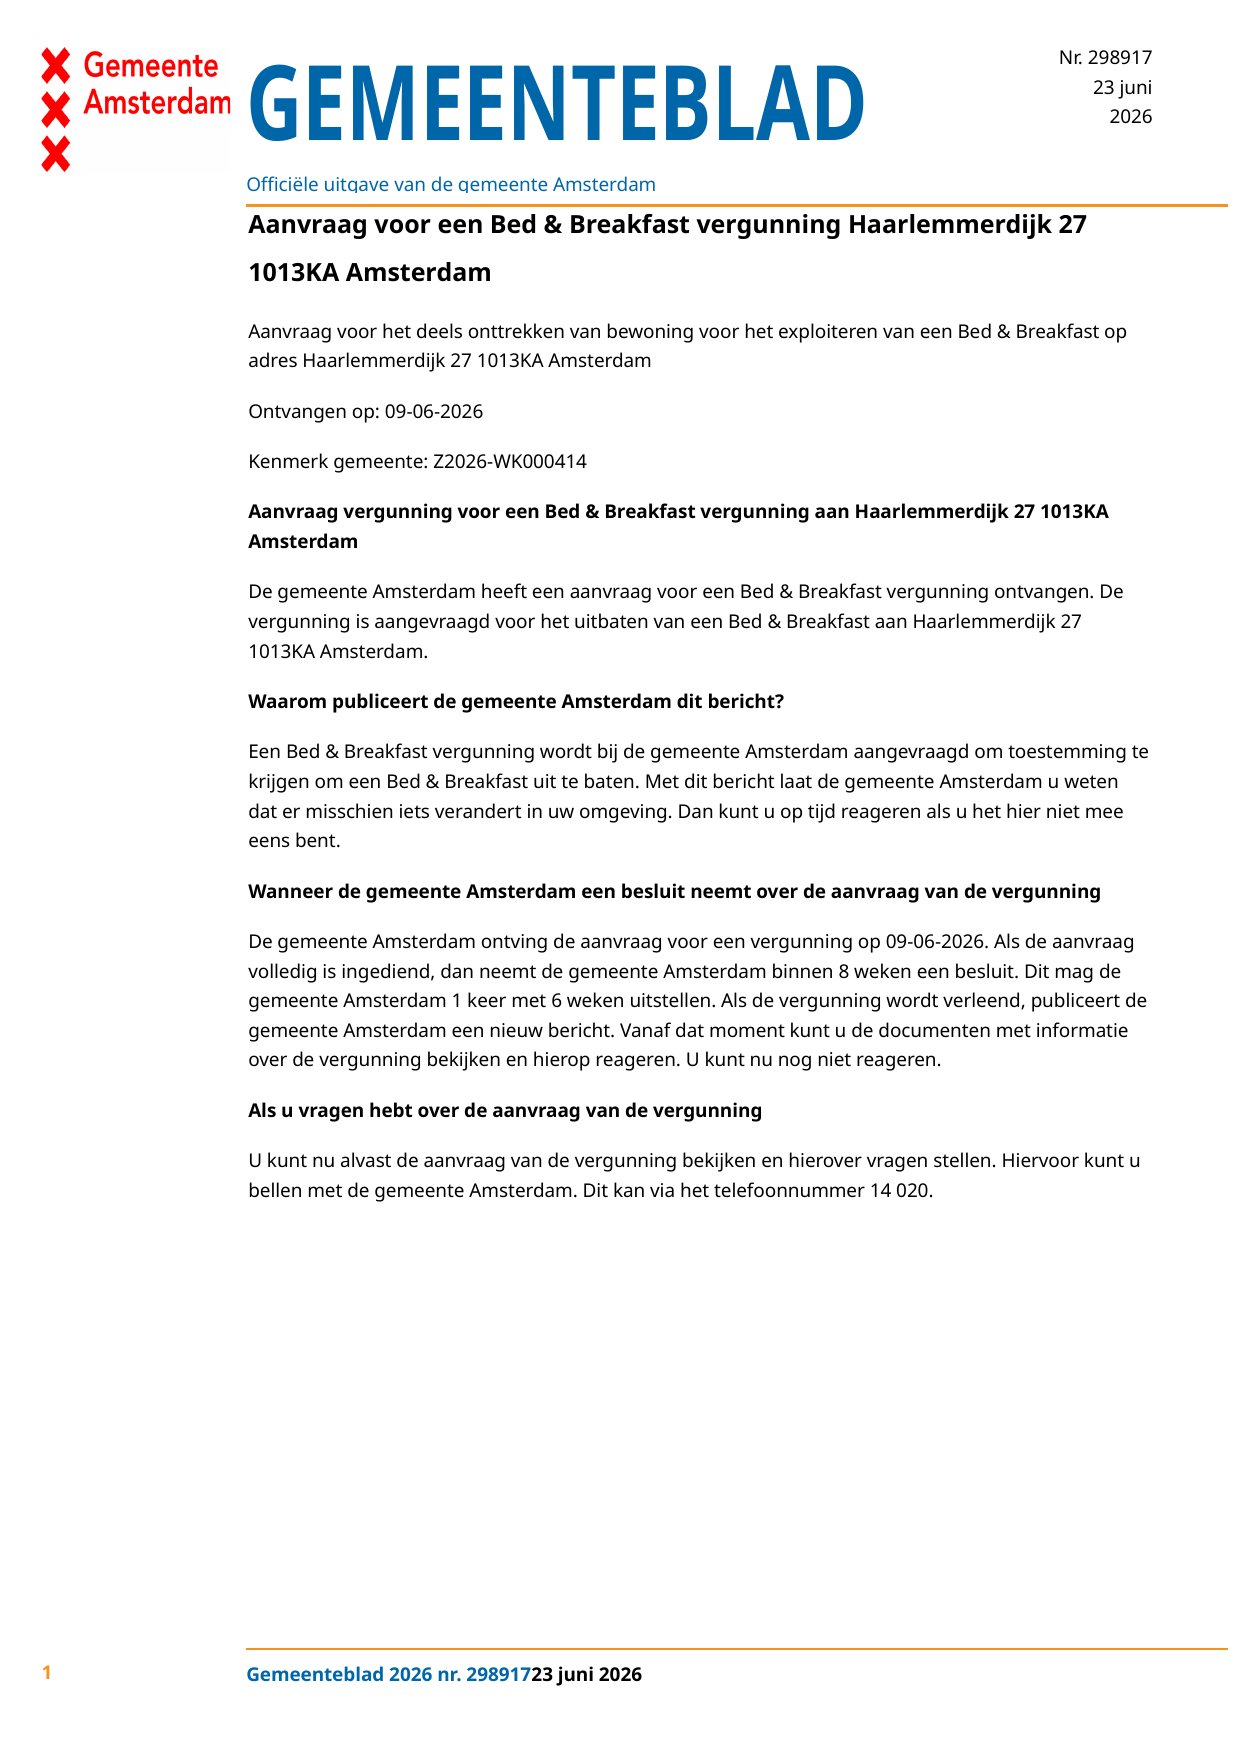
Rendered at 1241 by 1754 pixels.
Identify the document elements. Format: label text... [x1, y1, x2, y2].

text Ontvangen op: 09-06-2026 [248, 398, 1152, 424]
text Waarom publiceert de gemeente Amsterdam dit bericht? [248, 688, 1152, 714]
text Wanneer de gemeente Amsterdam een besluit neemt over de aanvraag van de vergunning [248, 878, 1152, 904]
text U kunt nu alvast de aanvraag van de vergunning bekijken en hierover vragen stellen. Hiervoor kunt u bellen met de gemeente Amsterdam. Dit kan via het telefoonnummer 14 020. [248, 1147, 1152, 1203]
text De gemeente Amsterdam heeft een aanvraag voor een Bed & Breakfast vergunning ontvangen. De vergunning is aangevraagd voor het uitbaten van een Bed & Breakfast aan Haarlemmerdijk 27 1013KA Amsterdam. [248, 579, 1152, 664]
text Kenmerk gemeente: Z2026-WK000414 [248, 448, 1152, 474]
text De gemeente Amsterdam ontving de aanvraag voor een vergunning op 09-06-2026. Als de aanvraag volledig is ingediend, dan neemt de gemeente Amsterdam binnen 8 weken een besluit. Dit mag de gemeente Amsterdam 1 keer met 6 weken uitstellen. Als de vergunning wordt verleend, publiceert de gemeente Amsterdam een nieuw bericht. Vanaf dat moment kunt u de documenten met informatie over de vergunning bekijken en hierop reageren. U kunt nu nog niet reageren. [248, 928, 1152, 1072]
text Aanvraag vergunning voor een Bed & Breakfast vergunning aan Haarlemmerdijk 27 1013KA Amsterdam [248, 499, 1152, 554]
picture [41, 47, 231, 172]
text Aanvraag voor een Bed & Breakfast vergunning Haarlemmerdijk 27 1013KA Amsterdam [248, 207, 1152, 288]
text Als u vragen hebt over de aanvraag van de vergunning [248, 1097, 1152, 1123]
text Een Bed & Breakfast vergunning wordt bij de gemeente Amsterdam aangevraagd om toestemming te krijgen om een Bed & Breakfast uit te baten. Met dit bericht laat de gemeente Amsterdam u weten dat er misschien iets verandert in uw omgeving. Dan kunt u op tijd reageren als u het hier niet mee eens bent. [248, 739, 1152, 853]
text Aanvraag voor het deels onttrekken van bewoning voor het exploiteren van een Bed & Breakfast op adres Haarlemmerdijk 27 1013KA Amsterdam [248, 318, 1152, 373]
